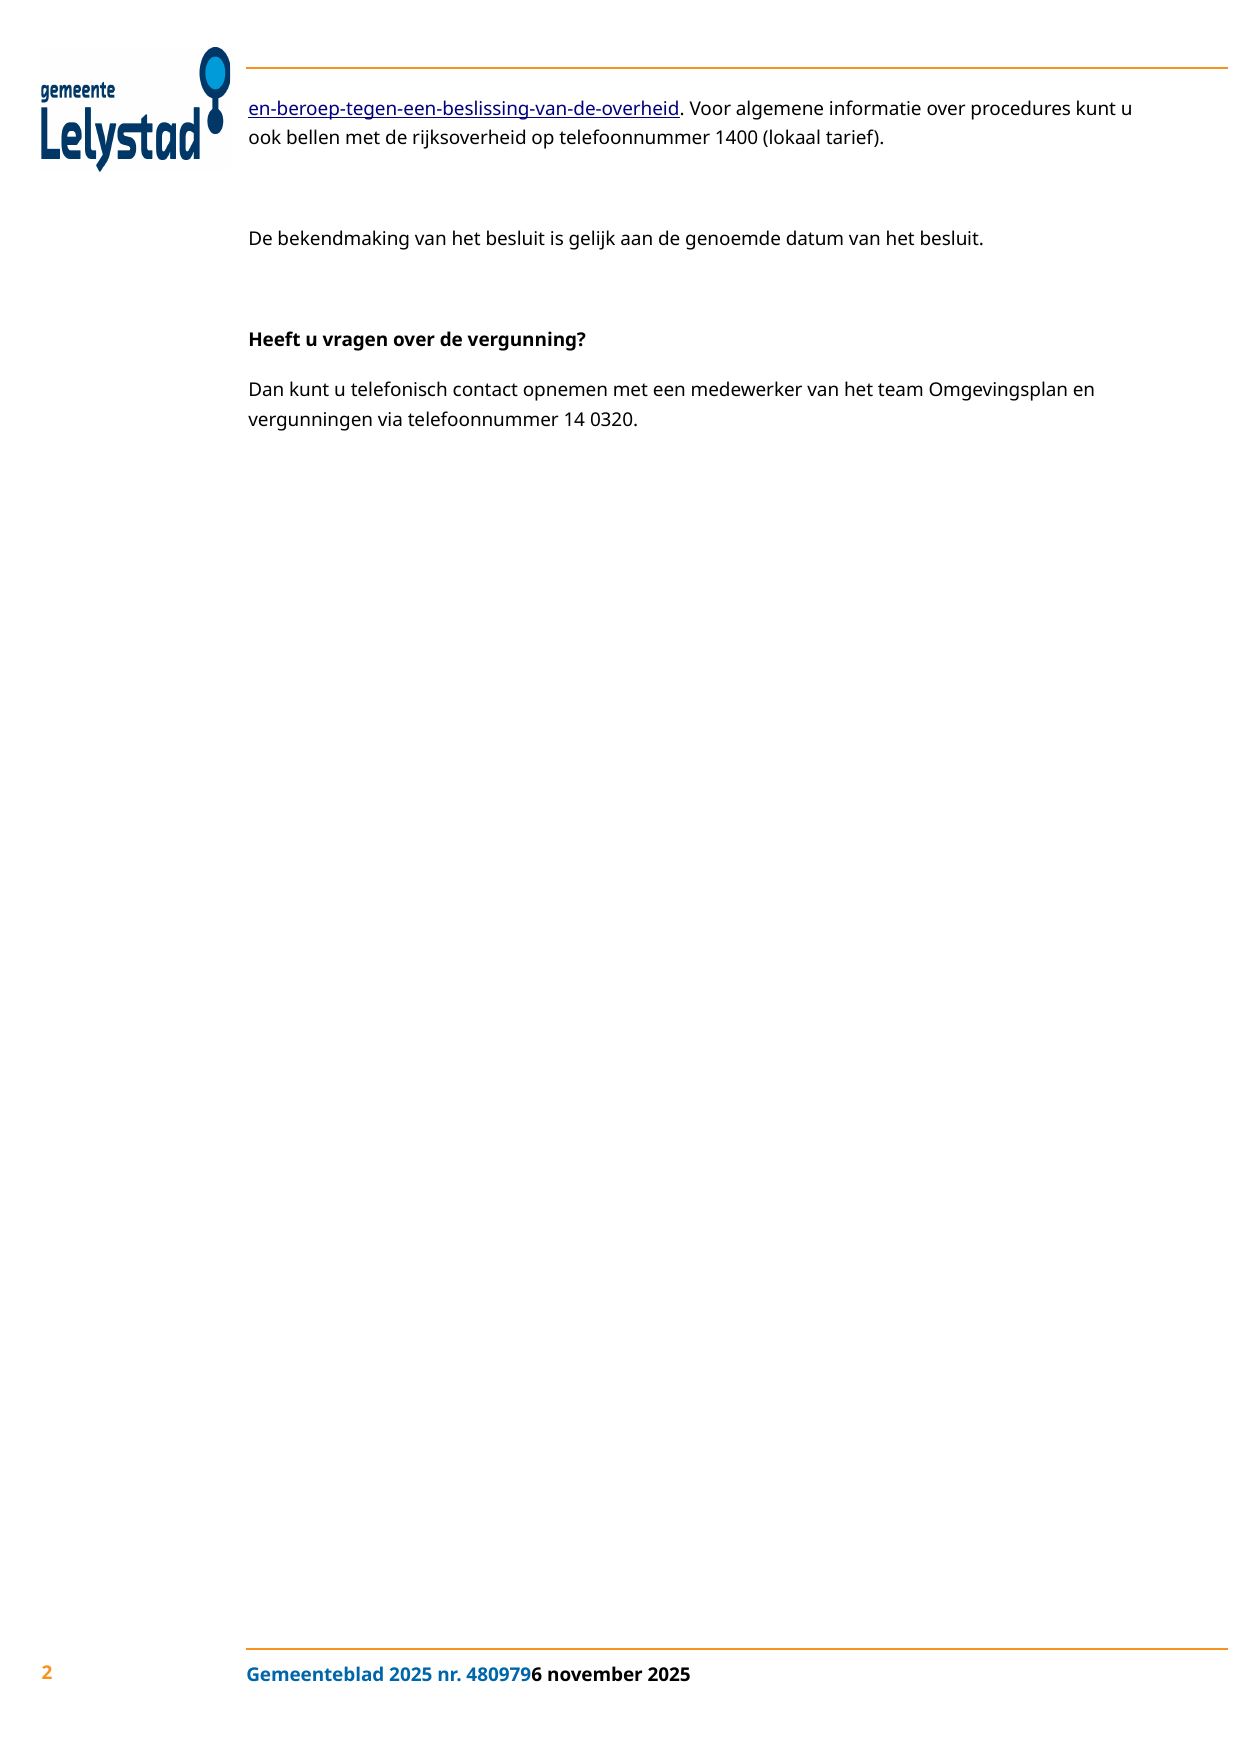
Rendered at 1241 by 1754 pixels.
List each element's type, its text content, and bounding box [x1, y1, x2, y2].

text Dan kunt u telefonisch contact opnemen met een medewerker van het team Omgevingsplan en vergunningen via telefoonnummer 14 0320. [248, 376, 1152, 432]
text en-beroep-tegen-een-beslissing-van-de-overheid. Voor algemene informatie over procedures kunt u ook bellen met de rijksoverheid op telefoonnummer 1400 (lokaal tarief). [248, 95, 1152, 150]
text De bekendmaking van het besluit is gelijk aan de genoemde datum van het besluit. [248, 225, 1152, 251]
picture [41, 47, 231, 172]
text Heeft u vragen over de vergunning? [248, 326, 1152, 352]
